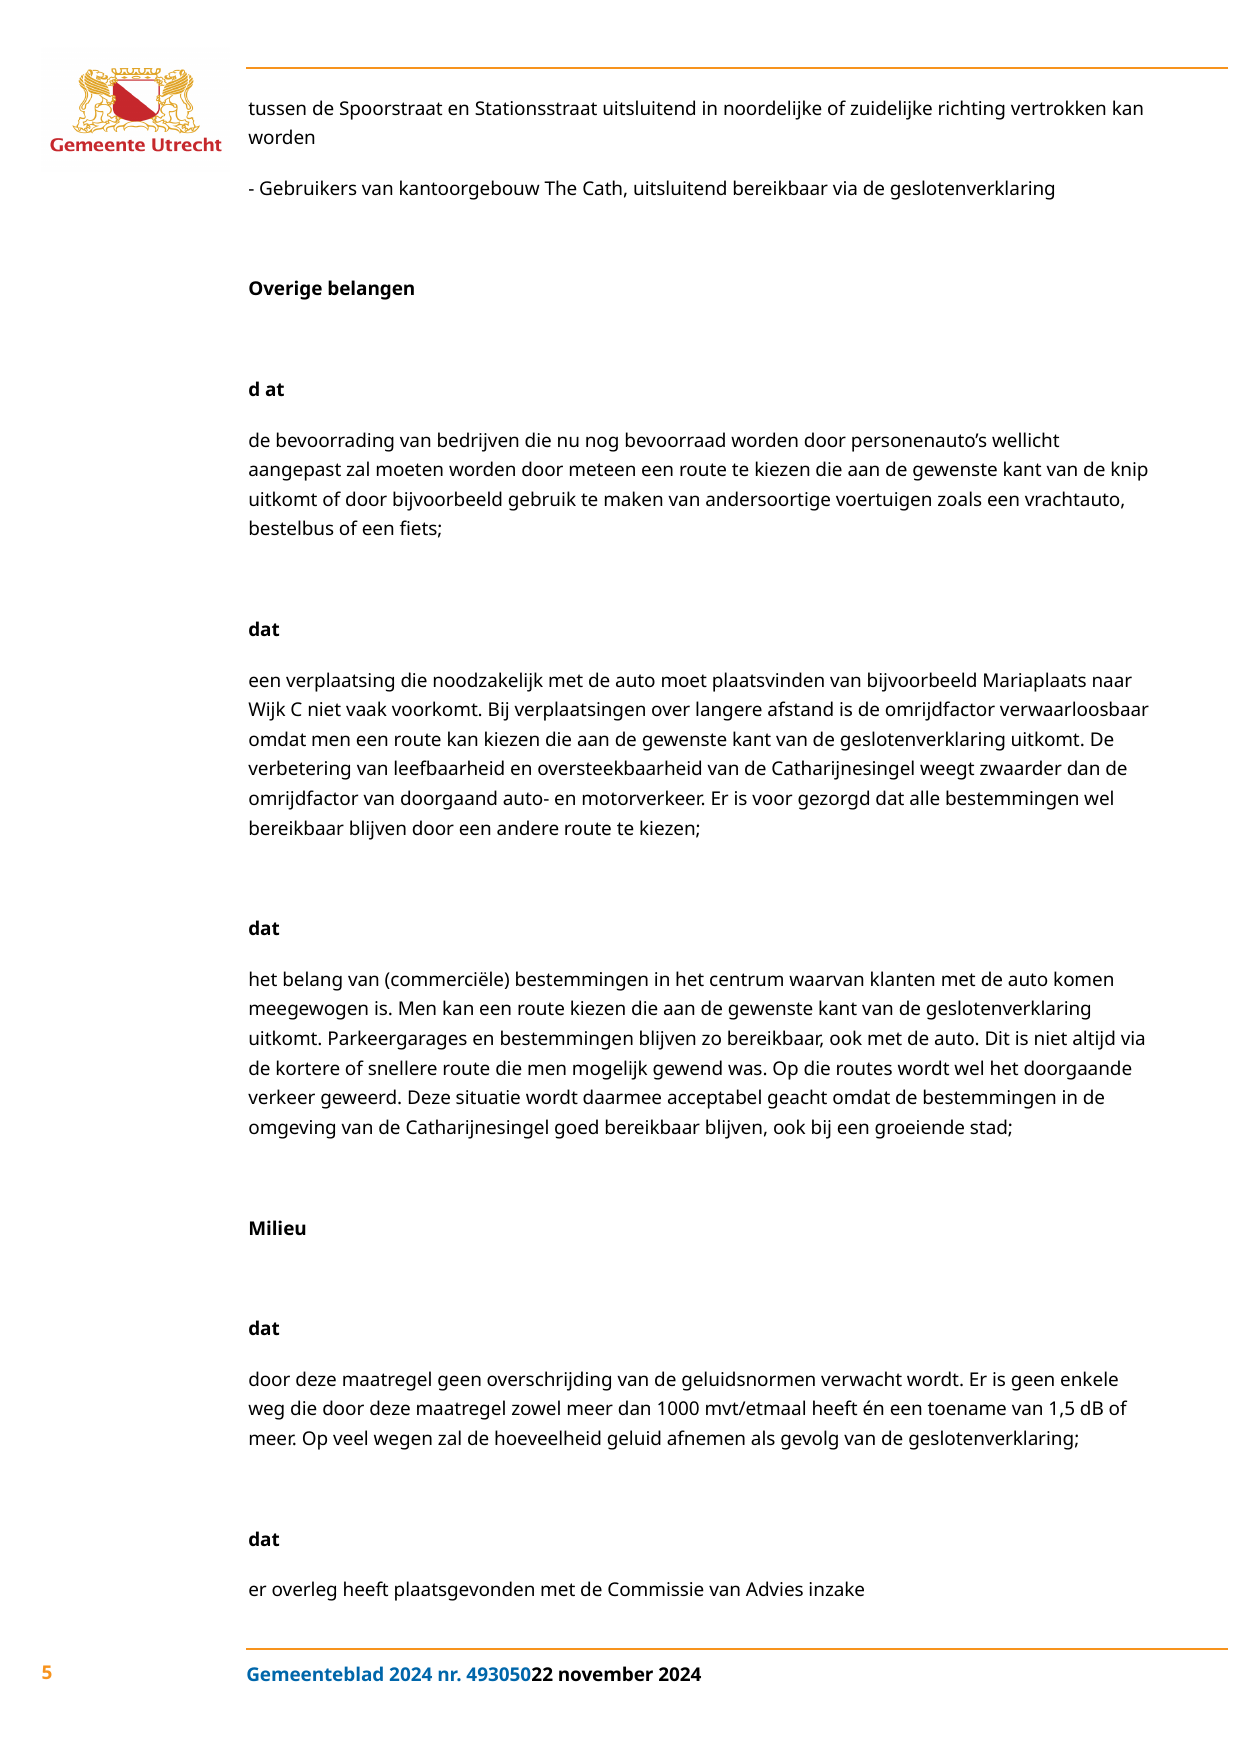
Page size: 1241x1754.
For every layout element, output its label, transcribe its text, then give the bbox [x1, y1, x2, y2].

text de bevoorrading van bedrijven die nu nog bevoorraad worden door personenauto’s wellicht aangepast zal moeten worden door meteen een route te kiezen die aan de gewenste kant van de knip uitkomt of door bijvoorbeeld gebruik te maken van andersoortige voertuigen zoals een vrachtauto, bestelbus of een fiets; [248, 427, 1152, 541]
picture [41, 47, 231, 172]
text tussen de Spoorstraat en Stationsstraat uitsluitend in noordelijke of zuidelijke richting vertrokken kan worden [248, 95, 1152, 150]
text door deze maatregel geen overschrijding van de geluidsnormen verwacht wordt. Er is geen enkele weg die door deze maatregel zowel meer dan 1000 mvt/etmaal heeft én een toename van 1,5 dB of meer. Op veel wegen zal de hoeveelheid geluid afnemen als gevolg van de geslotenverklaring; [248, 1366, 1152, 1451]
text het belang van (commerciële) bestemmingen in het centrum waarvan klanten met de auto komen meegewogen is. Men kan een route kiezen die aan de gewenste kant van de geslotenverklaring uitkomt. Parkeergarages en bestemmingen blijven zo bereikbaar, ook met de auto. Dit is niet altijd via de kortere of snellere route die men mogelijk gewend was. Op die routes wordt wel het doorgaande verkeer geweerd. Deze situatie wordt daarmee acceptabel geacht omdat de bestemmingen in de omgeving van de Catharijnesingel goed bereikbaar blijven, ook bij een groeiende stad; [248, 966, 1152, 1140]
text Overige belangen [248, 276, 1152, 301]
text - Gebruikers van kantoorgebouw The Cath, uitsluitend bereikbaar via de geslotenverklaring [248, 175, 1152, 201]
text Milieu [248, 1215, 1152, 1241]
text dat [248, 916, 1152, 941]
text een verplaatsing die noodzakelijk met de auto moet plaatsvinden van bijvoorbeeld Mariaplaats naar Wijk C niet vaak voorkomt. Bij verplaatsingen over langere afstand is de omrijdfactor verwaarloosbaar omdat men een route kan kiezen die aan de gewenste kant van de geslotenverklaring uitkomt. De verbetering van leefbaarheid en oversteekbaarheid van de Catharijnesingel weegt zwaarder dan de omrijdfactor van doorgaand auto- en motorverkeer. Er is voor gezorgd dat alle bestemmingen wel bereikbaar blijven door een andere route te kiezen; [248, 667, 1152, 841]
text dat [248, 1316, 1152, 1341]
text dat [248, 1526, 1152, 1552]
text dat [248, 616, 1152, 642]
text er overleg heeft plaatsgevonden met de Commissie van Advies inzake [248, 1576, 1152, 1602]
text d at [248, 376, 1152, 402]
